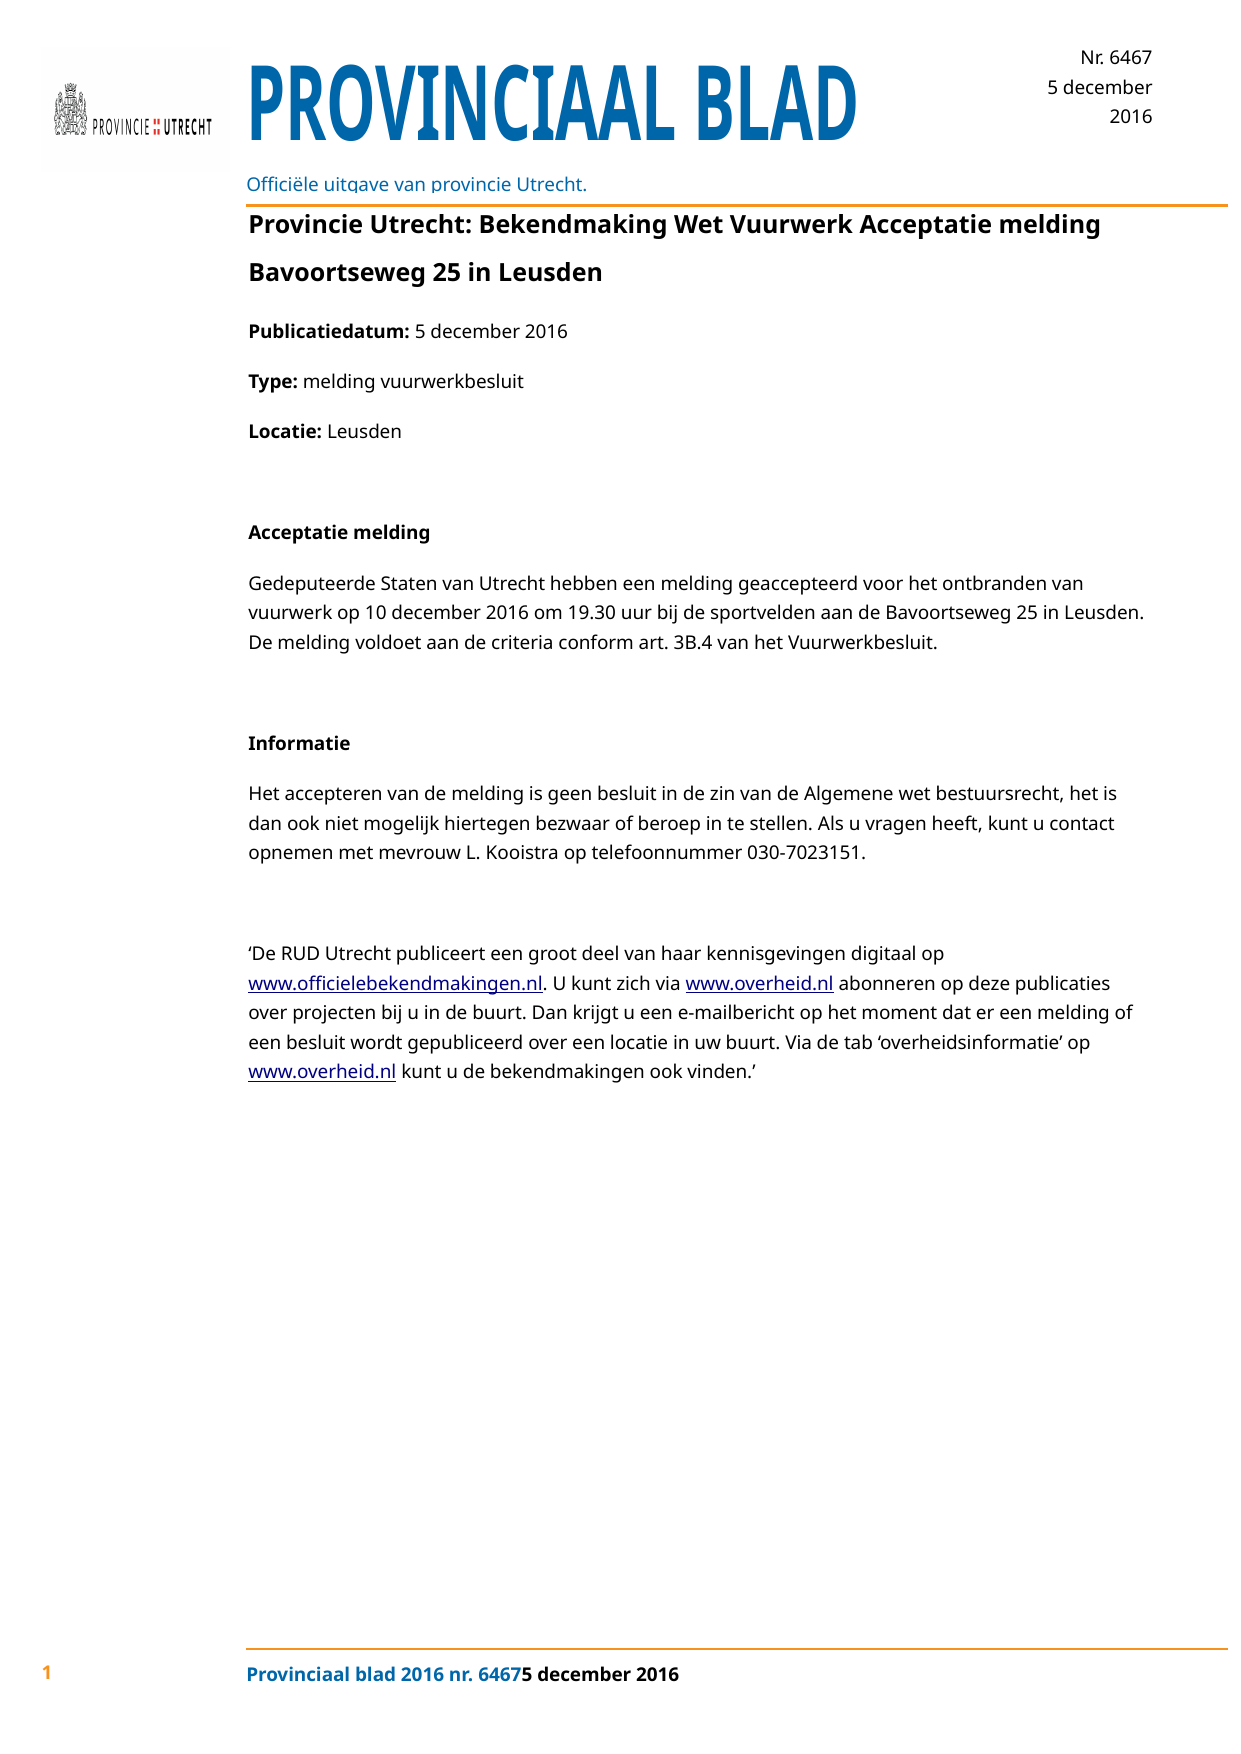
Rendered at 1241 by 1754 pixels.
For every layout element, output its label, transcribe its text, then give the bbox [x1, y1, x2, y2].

text Type: melding vuurwerkbesluit [248, 368, 1152, 394]
text ‘De RUD Utrecht publiceert een groot deel van haar kennisgevingen digitaal op www.officielebekendmakingen.nl. U kunt zich via www.overheid.nl abonneren op deze publicaties over projecten bij u in de buurt. Dan krijgt u een e-mailbericht op het moment dat er een melding of een besluit wordt gepubliceerd over een locatie in uw buurt. Via de tab ‘overheidsinformatie’ op www.overheid.nl kunt u de bekendmakingen ook vinden.’ [248, 940, 1152, 1084]
text Provincie Utrecht: Bekendmaking Wet Vuurwerk Acceptatie melding Bavoortseweg 25 in Leusden [248, 207, 1152, 288]
text Publicatiedatum: 5 december 2016 [248, 318, 1152, 344]
text Acceptatie melding [248, 519, 1152, 545]
text Informatie [248, 730, 1152, 756]
picture [41, 47, 231, 172]
text Gedeputeerde Staten van Utrecht hebben een melding geaccepteerd voor het ontbranden van vuurwerk op 10 december 2016 om 19.30 uur bij de sportvelden aan de Bavoortseweg 25 in Leusden. De melding voldoet aan de criteria conform art. 3B.4 van het Vuurwerkbesluit. [248, 570, 1152, 655]
text Het accepteren van de melding is geen besluit in de zin van de Algemene wet bestuursrecht, het is dan ook niet mogelijk hiertegen bezwaar of beroep in te stellen. Als u vragen heeft, kunt u contact opnemen met mevrouw L. Kooistra op telefoonnummer 030-7023151. [248, 780, 1152, 865]
text Locatie: Leusden [248, 419, 1152, 444]
